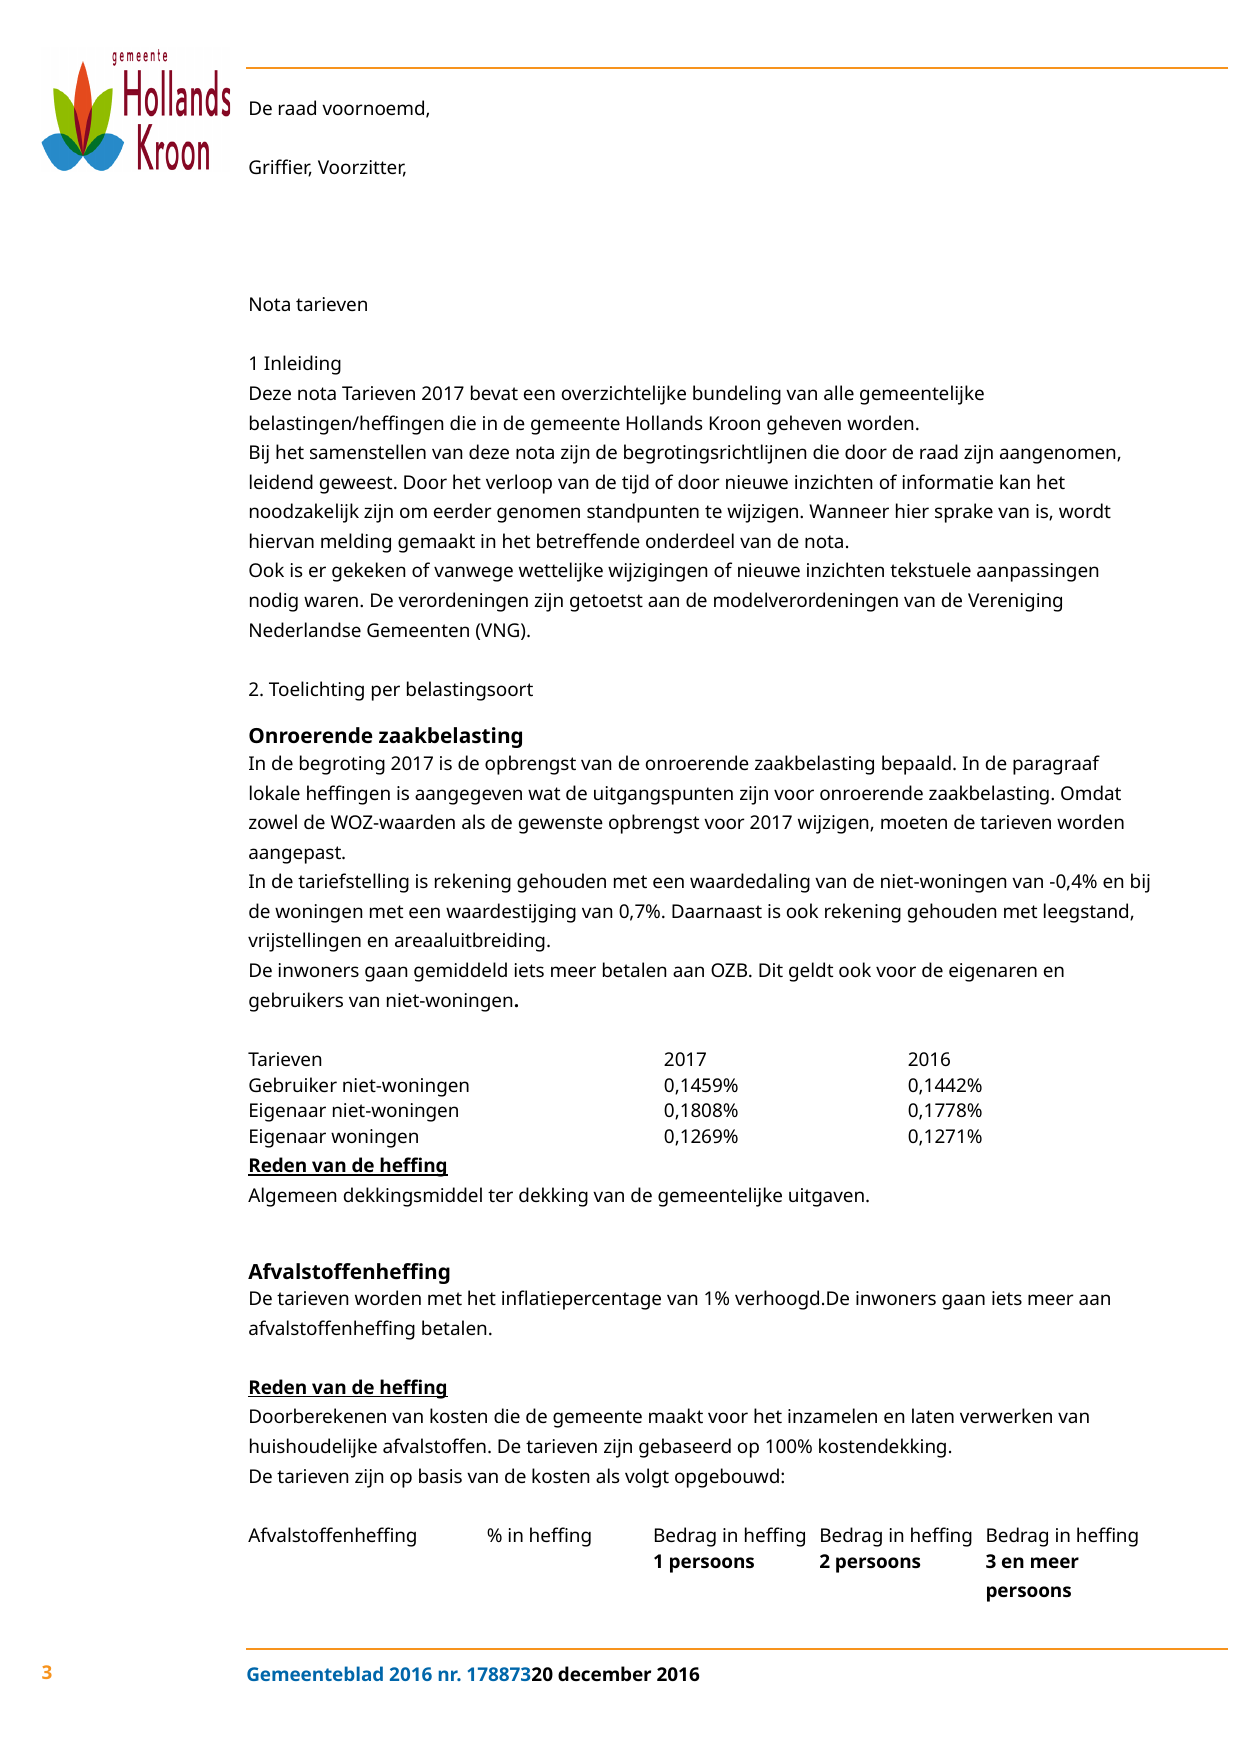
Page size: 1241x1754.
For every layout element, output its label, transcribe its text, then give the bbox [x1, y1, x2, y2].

table_header Afvalstoffenheffing [248, 1522, 487, 1548]
table_cell 1 persoons [653, 1548, 819, 1603]
table_header % in heffing [487, 1522, 653, 1548]
table_cell 0,1269% [664, 1123, 908, 1149]
text Deze nota Tarieven 2017 bevat een overzichtelijke bundeling van alle gemeentelijke belastingen/heffingen die in de gemeente Hollands Kroon geheven worden. [248, 380, 1152, 436]
table_cell [248, 1548, 487, 1603]
table_cell Eigenaar niet-woningen [248, 1098, 664, 1123]
table_cell 0,1442% [908, 1072, 1152, 1097]
table_header Griffier, Voorzitter, [248, 154, 1152, 180]
table_cell 3 en meer persoons [985, 1548, 1152, 1603]
table_header Bedrag in heffing [653, 1522, 819, 1548]
table_cell 0,1778% [908, 1098, 1152, 1123]
text De tarieven worden met het inflatiepercentage van 1% verhoogd.De inwoners gaan iets meer aan afvalstoffenheffing betalen. [248, 1285, 1152, 1341]
text Onroerende zaakbelasting [248, 722, 1152, 750]
table_header Tarieven [248, 1046, 664, 1072]
table_header 2017 [664, 1046, 908, 1072]
text Reden van de heffing [248, 1152, 1152, 1178]
text In de begroting 2017 is de opbrengst van de onroerende zaakbelasting bepaald. In de paragraaf lokale heffingen is aangegeven wat de uitgangspunten zijn voor onroerende zaakbelasting. Omdat zowel de WOZ-waarden als de gewenste opbrengst voor 2017 wijzigen, moeten de tarieven worden aangepast. [248, 750, 1152, 864]
table_header 2016 [908, 1046, 1152, 1072]
table_cell Eigenaar woningen [248, 1123, 664, 1149]
table_header Bedrag in heffing [819, 1522, 985, 1548]
text Bij het samenstellen van deze nota zijn de begrotingsrichtlijnen die door de raad zijn aangenomen, leidend geweest. Door het verloop van de tijd of door nieuwe inzichten of informatie kan het noodzakelijk zijn om eerder genomen standpunten te wijzigen. Wanneer hier sprake van is, wordt hiervan melding gemaakt in het betreffende onderdeel van de nota. [248, 439, 1152, 554]
text Doorberekenen van kosten die de gemeente maakt voor het inzamelen en laten verwerken van huishoudelijke afvalstoffen. De tarieven zijn gebaseerd op 100% kostendekking. [248, 1404, 1152, 1459]
text De inwoners gaan gemiddeld iets meer betalen aan OZB. Dit geldt ook voor de eigenaren en gebruikers van niet-woningen. [248, 957, 1152, 1012]
table_cell 0,1271% [908, 1123, 1152, 1149]
table_cell 2 persoons [819, 1548, 985, 1603]
table_cell 0,1808% [664, 1098, 908, 1123]
picture [41, 47, 231, 172]
text De tarieven zijn op basis van de kosten als volgt opgebouwd: [248, 1463, 1152, 1489]
table_cell Gebruiker niet-woningen [248, 1072, 664, 1097]
text Afvalstoffenheffing [248, 1257, 1152, 1285]
text Reden van de heffing [248, 1374, 1152, 1400]
table_header Bedrag in heffing [985, 1522, 1152, 1548]
text De raad voornoemd, [248, 95, 1152, 121]
text Nota tarieven [248, 291, 1152, 317]
text Ook is er gekeken of vanwege wettelijke wijzigingen of nieuwe inzichten tekstuele aanpassingen nodig waren. De verordeningen zijn getoetst aan de modelverordeningen van de Vereniging Nederlandse Gemeenten (VNG). [248, 558, 1152, 643]
text 2. Toelichting per belastingsoort [248, 676, 1152, 702]
text In de tariefstelling is rekening gehouden met een waardedaling van de niet-woningen van -0,4% en bij de woningen met een waardestijging van 0,7%. Daarnaast is ook rekening gehouden met leegstand, vrijstellingen en areaaluitbreiding. [248, 868, 1152, 953]
text Algemeen dekkingsmiddel ter dekking van de gemeentelijke uitgaven. [248, 1182, 1152, 1207]
table_cell [487, 1548, 653, 1603]
table_cell 0,1459% [664, 1072, 908, 1097]
text 1 Inleiding [248, 351, 1152, 376]
